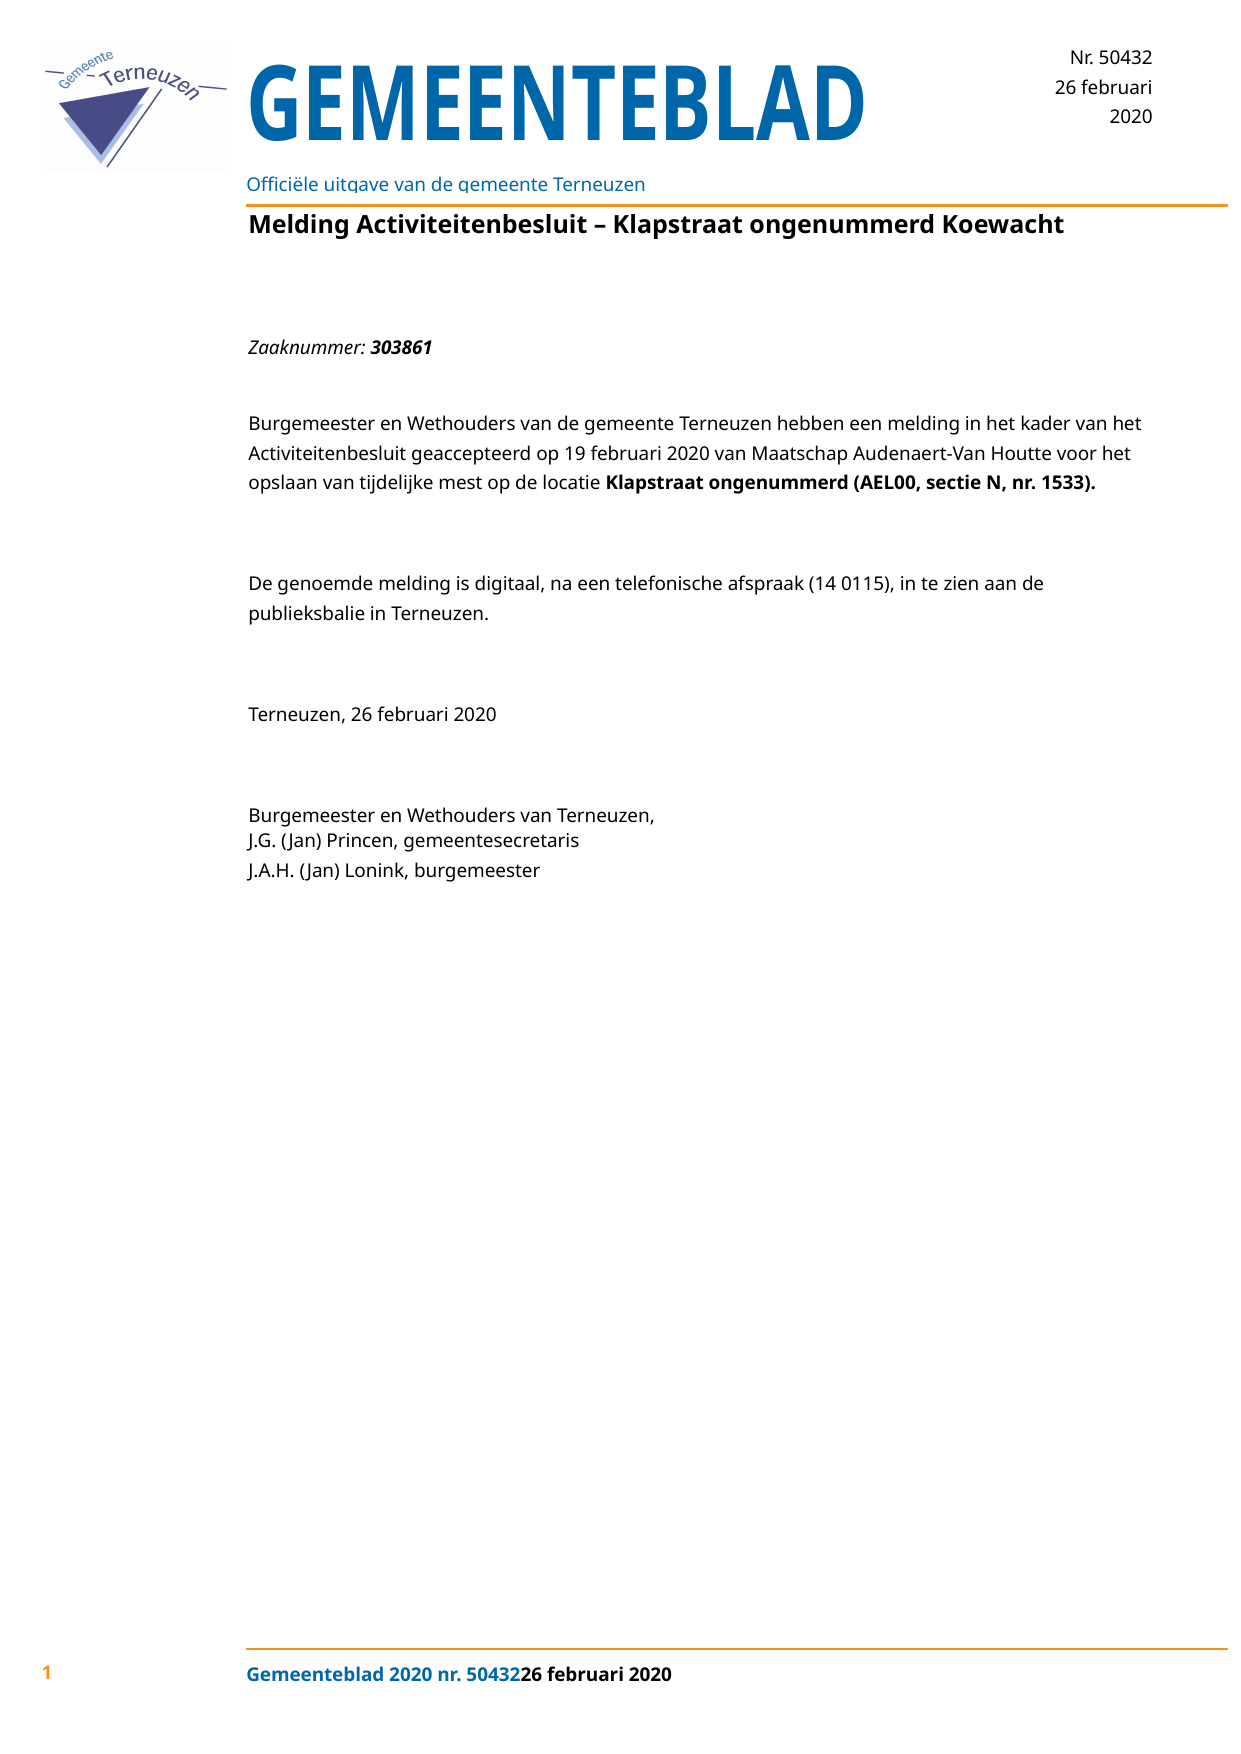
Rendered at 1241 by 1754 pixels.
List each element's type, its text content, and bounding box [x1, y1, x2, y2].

table_cell [248, 883, 1152, 908]
table_cell [700, 828, 1152, 883]
text Melding Activiteitenbesluit – Klapstraat ongenummerd Koewacht [248, 207, 1152, 241]
table_cell [700, 909, 1152, 934]
picture [41, 47, 231, 172]
text Burgemeester en Wethouders van de gemeente Terneuzen hebben een melding in het kader van het Activiteitenbesluit geaccepteerd op 19 februari 2020 van Maatschap Audenaert-Van Houtte voor het opslaan van tijdelijke mest op de locatie Klapstraat ongenummerd (AEL00, sectie N, nr. 1533). [248, 410, 1152, 495]
table_cell [248, 909, 700, 934]
text Zaaknummer: 303861 [248, 334, 1152, 360]
text De genoemde melding is digitaal, na een telefonische afspraak (14 0115), in te zien aan de publieksbalie in Terneuzen. [248, 570, 1152, 626]
text Terneuzen, 26 februari 2020 [248, 701, 1152, 727]
table_header Burgemeester en Wethouders van Terneuzen, [248, 802, 1152, 827]
table_cell J.G. (Jan) Princen, gemeentesecretaris J.A.H. (Jan) Lonink, burgemeester [248, 828, 700, 883]
